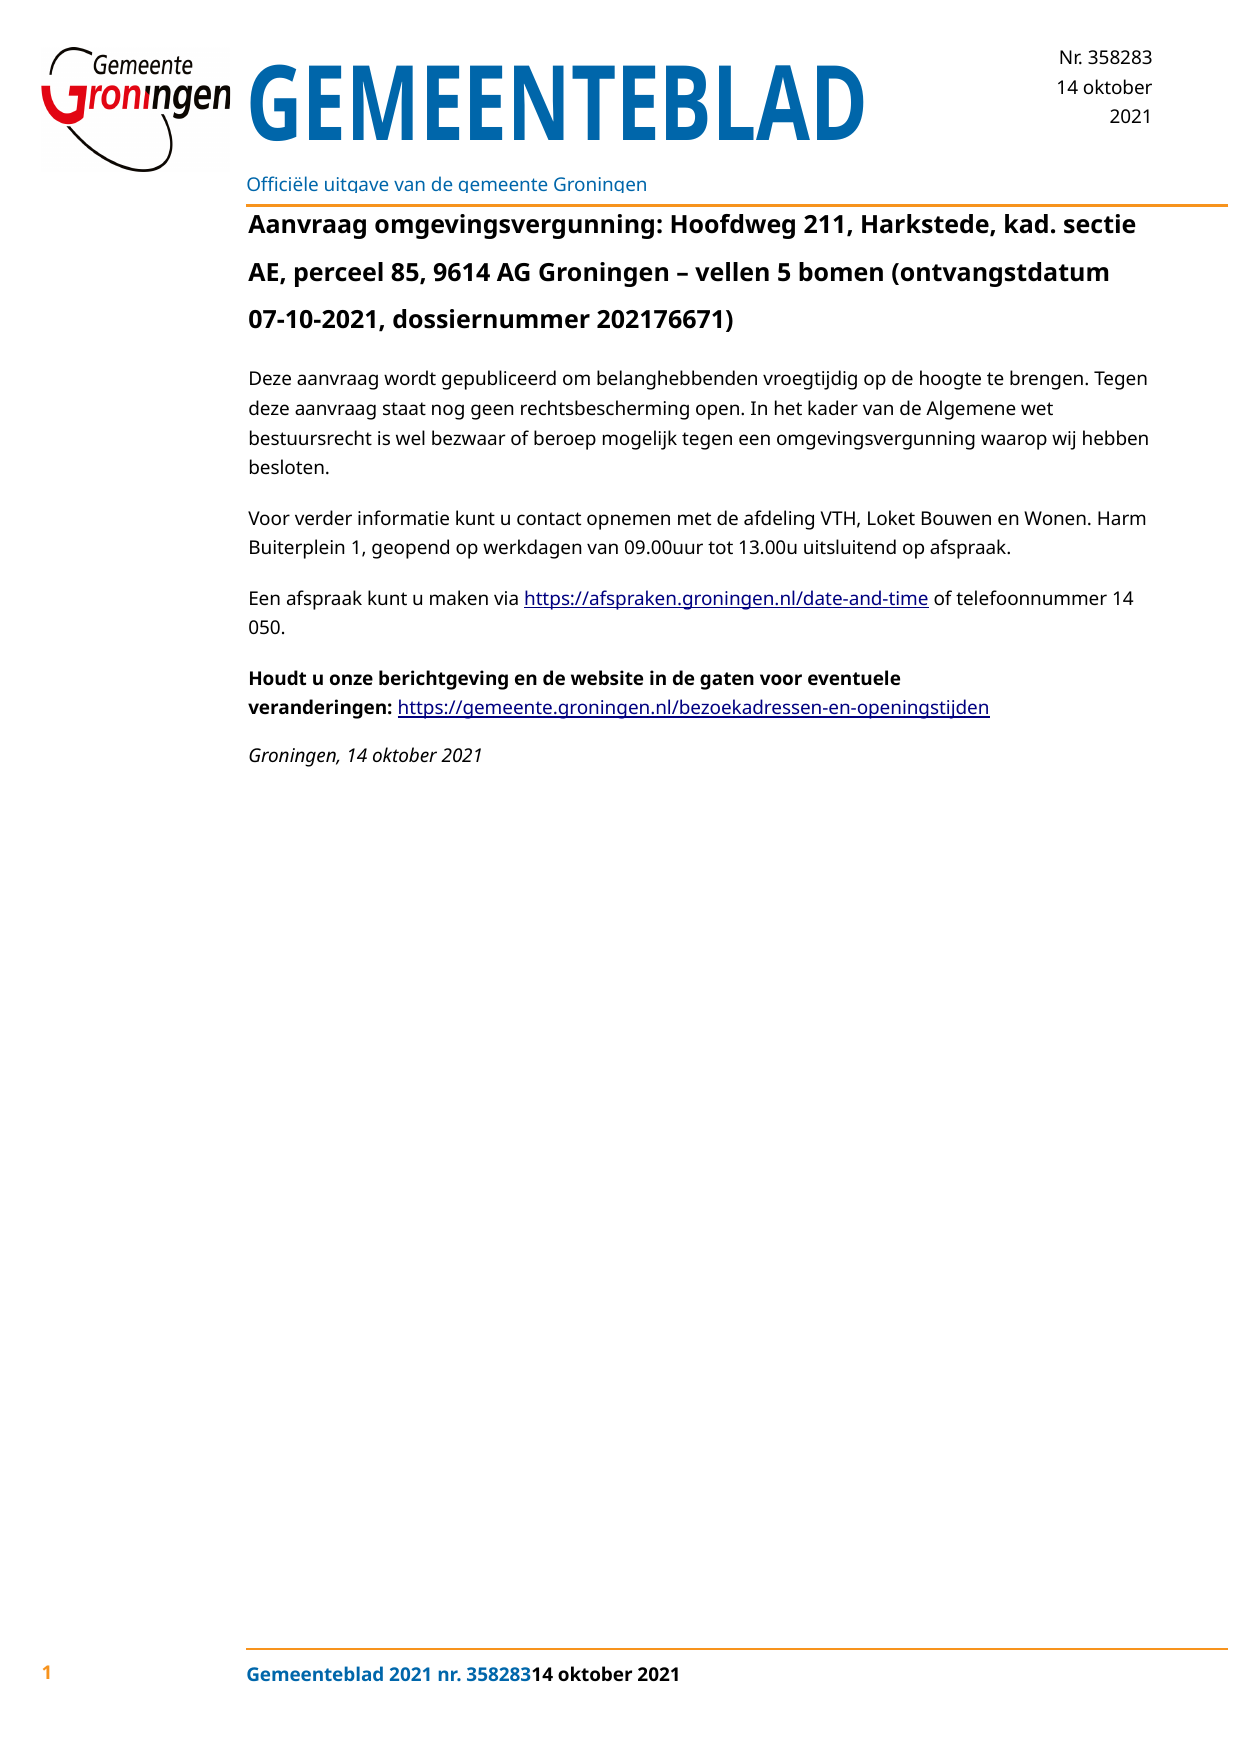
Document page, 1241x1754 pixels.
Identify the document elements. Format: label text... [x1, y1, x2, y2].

text Houdt u onze berichtgeving en de website in de gaten voor eventuele veranderingen: https://gemeente.groningen.nl/bezoekadressen-en-openingstijden [248, 665, 1152, 720]
text Aanvraag omgevingsvergunning: Hoofdweg 211, Harkstede, kad. sectie AE, perceel 85, 9614 AG Groningen – vellen 5 bomen (ontvangstdatum 07-10-2021, dossiernummer 202176671) [248, 207, 1152, 336]
text Deze aanvraag wordt gepubliceerd om belanghebbenden vroegtijdig op de hoogte te brengen. Tegen deze aanvraag staat nog geen rechtsbescherming open. In het kader van de Algemene wet bestuursrecht is wel bezwaar of beroep mogelijk tegen een omgevingsvergunning waarop wij hebben besloten. [248, 366, 1152, 480]
text Een afspraak kunt u maken via https://afspraken.groningen.nl/date-and-time of telefoonnummer 14 050. [248, 585, 1152, 640]
text Groningen, 14 oktober 2021 [248, 742, 1152, 768]
text Voor verder informatie kunt u contact opnemen met de afdeling VTH, Loket Bouwen en Wonen. Harm Buiterplein 1, geopend op werkdagen van 09.00uur tot 13.00u uitsluitend op afspraak. [248, 505, 1152, 560]
picture [41, 47, 231, 172]
